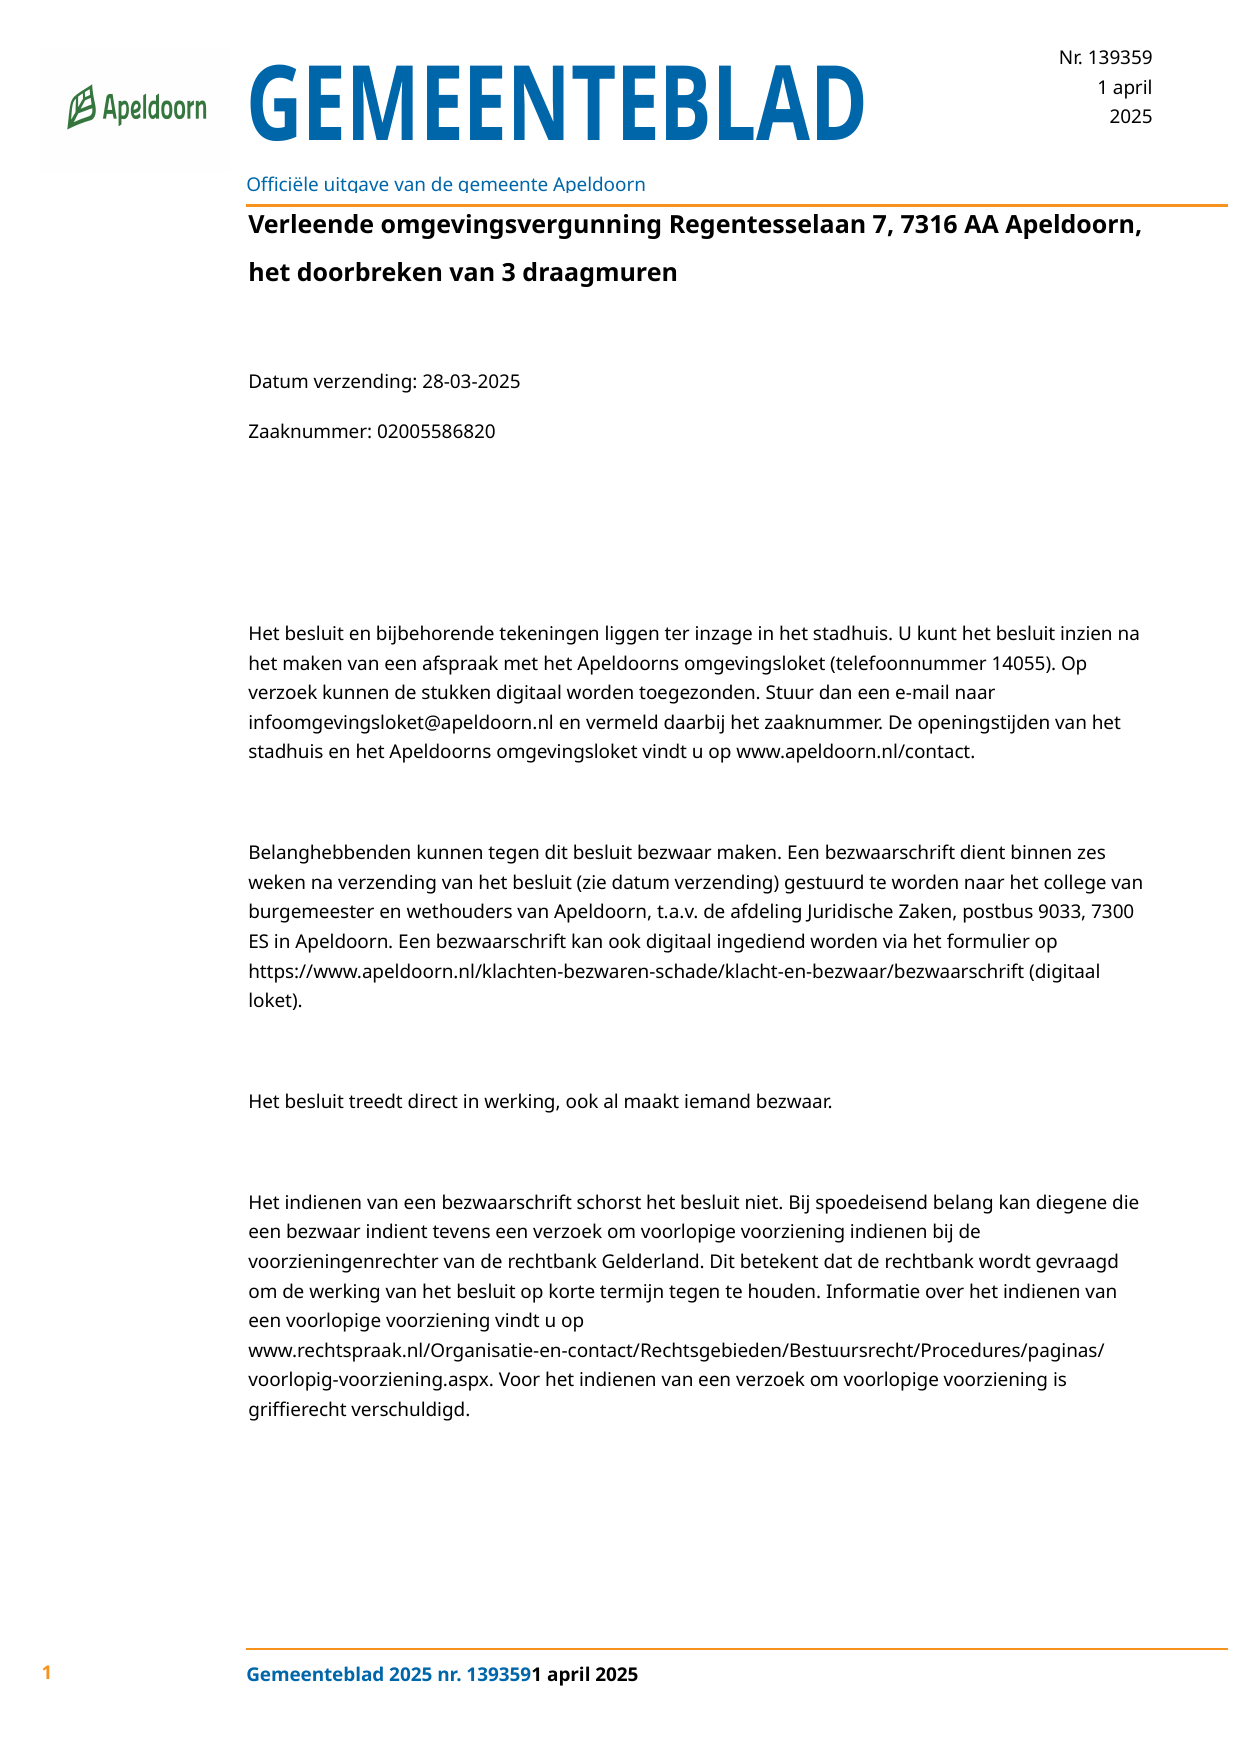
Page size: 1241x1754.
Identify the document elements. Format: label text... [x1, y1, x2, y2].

text Het besluit en bijbehorende tekeningen liggen ter inzage in het stadhuis. U kunt het besluit inzien na het maken van een afspraak met het Apeldoorns omgevingsloket (telefoonnummer 14055). Op verzoek kunnen de stukken digitaal worden toegezonden. Stuur dan een e-mail naar infoomgevingsloket@apeldoorn.nl en vermeld daarbij het zaaknummer. De openingstijden van het stadhuis en het Apeldoorns omgevingsloket vindt u op www.apeldoorn.nl/contact. [248, 620, 1152, 764]
text Datum verzending: 28-03-2025 [248, 368, 1152, 394]
text Het indienen van een bezwaarschrift schorst het besluit niet. Bij spoedeisend belang kan diegene die een bezwaar indient tevens een verzoek om voorlopige voorziening indienen bij de voorzieningenrechter van de rechtbank Gelderland. Dit betekent dat de rechtbank wordt gevraagd om de werking van het besluit op korte termijn tegen te houden. Informatie over het indienen van een voorlopige voorziening vindt u op www.rechtspraak.nl/Organisatie-en-contact/Rechtsgebieden/Bestuursrecht/Procedures/paginas/voorlopig-voorziening.aspx. Voor het indienen van een verzoek om voorlopige voorziening is griffierecht verschuldigd. [248, 1189, 1152, 1422]
text Verleende omgevingsvergunning Regentesselaan 7, 7316 AA Apeldoorn, het doorbreken van 3 draagmuren [248, 207, 1152, 288]
text Het besluit treedt direct in werking, ook al maakt iemand bezwaar. [248, 1088, 1152, 1114]
text Zaaknummer: 02005586820 [248, 419, 1152, 444]
picture [41, 47, 231, 172]
text Belanghebbenden kunnen tegen dit besluit bezwaar maken. Een bezwaarschrift dient binnen zes weken na verzending van het besluit (zie datum verzending) gestuurd te worden naar het college van burgemeester en wethouders van Apeldoorn, t.a.v. de afdeling Juridische Zaken, postbus 9033, 7300 ES in Apeldoorn. Een bezwaarschrift kan ook digitaal ingediend worden via het formulier op https://www.apeldoorn.nl/klachten-bezwaren-schade/klacht-en-bezwaar/bezwaarschrift (digitaal loket). [248, 839, 1152, 1013]
